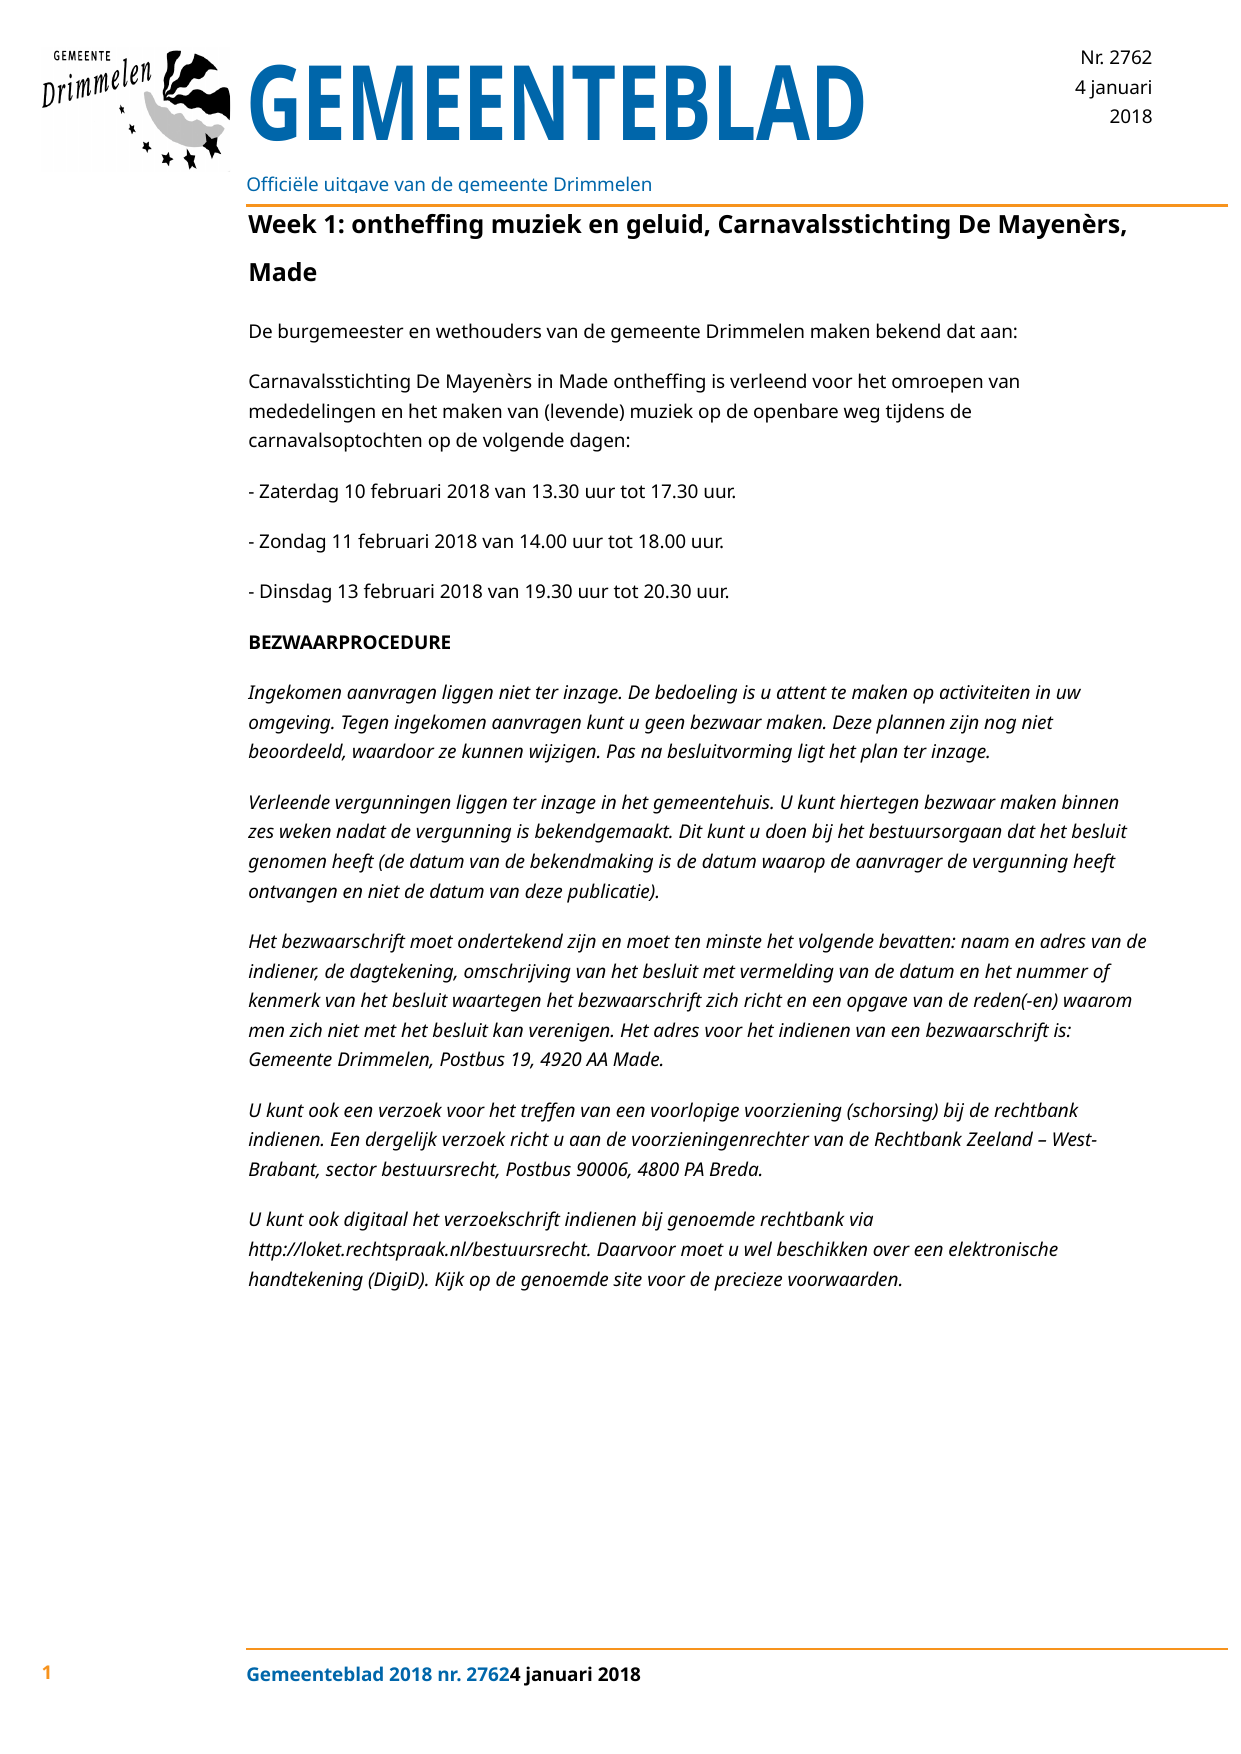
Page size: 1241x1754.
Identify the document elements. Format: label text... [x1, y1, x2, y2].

text U kunt ook digitaal het verzoekschrift indienen bij genoemde rechtbank via http://loket.rechtspraak.nl/bestuursrecht. Daarvoor moet u wel beschikken over een elektronische handtekening (DigiD). Kijk op de genoemde site voor de precieze voorwaarden. [248, 1207, 1152, 1292]
text Verleende vergunningen liggen ter inzage in het gemeentehuis. U kunt hiertegen bezwaar maken binnen zes weken nadat de vergunning is bekendgemaakt. Dit kunt u doen bij het bestuursorgaan dat het besluit genomen heeft (de datum van de bekendmaking is de datum waarop de aanvrager de vergunning heeft ontvangen en niet de datum van deze publicatie). [248, 789, 1152, 904]
text Het bezwaarschrift moet ondertekend zijn en moet ten minste het volgende bevatten: naam en adres van de indiener, de dagtekening, omschrijving van het besluit met vermelding van de datum en het nummer of kenmerk van het besluit waartegen het bezwaarschrift zich richt en een opgave van de reden(-en) waarom men zich niet met het besluit kan verenigen. Het adres voor het indienen van een bezwaarschrift is: Gemeente Drimmelen, Postbus 19, 4920 AA Made. [248, 928, 1152, 1072]
text - Zondag 11 februari 2018 van 14.00 uur tot 18.00 uur. [248, 528, 1152, 554]
text Ingekomen aanvragen liggen niet ter inzage. De bedoeling is u attent te maken op activiteiten in uw omgeving. Tegen ingekomen aanvragen kunt u geen bezwaar maken. Deze plannen zijn nog niet beoordeeld, waardoor ze kunnen wijzigen. Pas na besluitvorming ligt het plan ter inzage. [248, 679, 1152, 764]
text U kunt ook een verzoek voor het treffen van een voorlopige voorziening (schorsing) bij de rechtbank indienen. Een dergelijk verzoek richt u aan de voorzieningenrechter van de Rechtbank Zeeland – West-Brabant, sector bestuursrecht, Postbus 90006, 4800 PA Breda. [248, 1097, 1152, 1182]
text - Dinsdag 13 februari 2018 van 19.30 uur tot 20.30 uur. [248, 579, 1152, 604]
picture [41, 47, 231, 172]
text - Zaterdag 10 februari 2018 van 13.30 uur tot 17.30 uur. [248, 478, 1152, 504]
text De burgemeester en wethouders van de gemeente Drimmelen maken bekend dat aan: [248, 318, 1152, 344]
text Week 1: ontheffing muziek en geluid, Carnavalsstichting De Mayenèrs, Made [248, 207, 1152, 288]
text Carnavalsstichting De Mayenèrs in Made ontheffing is verleend voor het omroepen van mededelingen en het maken van (levende) muziek op de openbare weg tijdens de carnavalsoptochten op de volgende dagen: [248, 368, 1152, 453]
text BEZWAARPROCEDURE [248, 629, 1152, 655]
